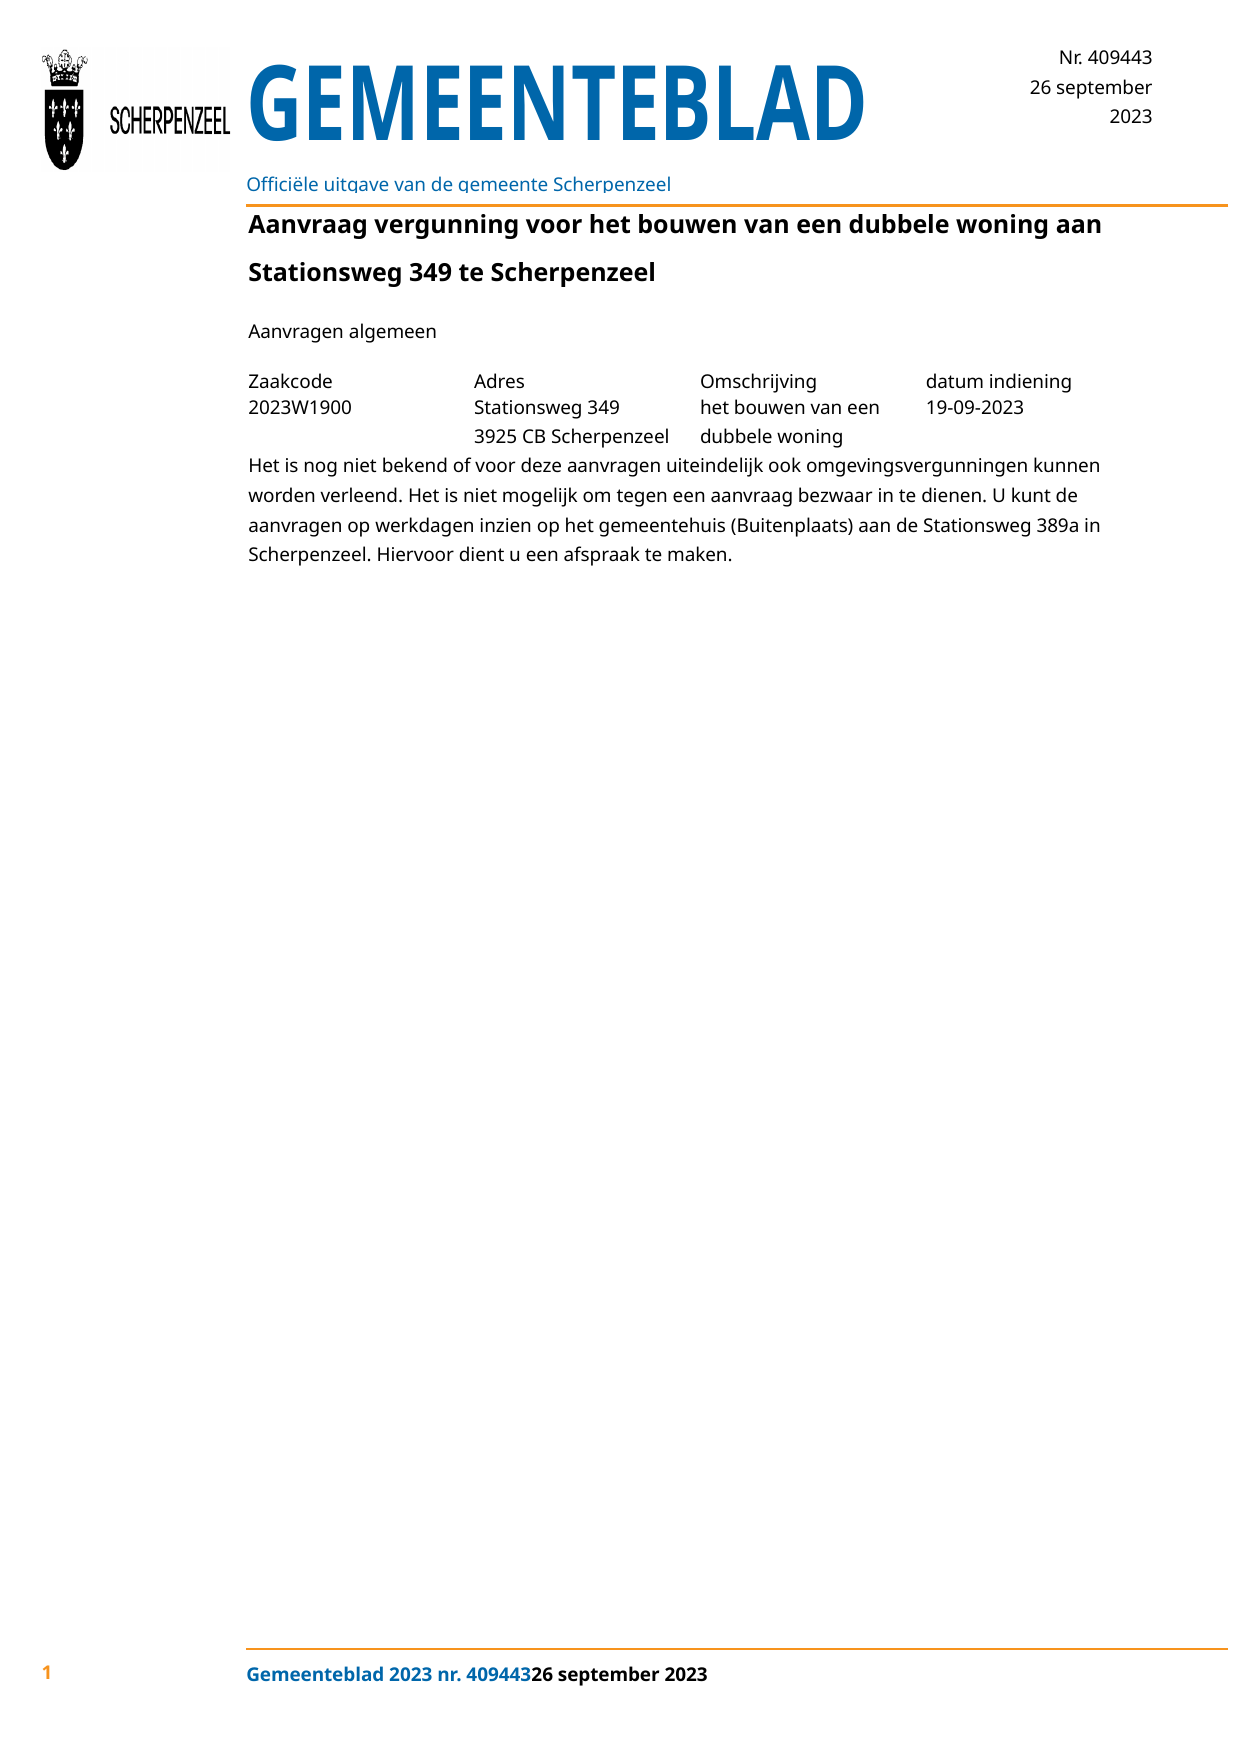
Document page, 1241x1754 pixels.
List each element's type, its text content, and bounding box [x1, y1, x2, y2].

table_cell Stationsweg 349 3925 CB Scherpenzeel [474, 394, 700, 449]
table_header Zaakcode [248, 369, 474, 394]
table_header Omschrijving [700, 369, 926, 394]
table_cell het bouwen van een dubbele woning [700, 394, 926, 449]
picture [41, 47, 231, 172]
text Aanvraag vergunning voor het bouwen van een dubbele woning aan Stationsweg 349 te Scherpenzeel [248, 207, 1152, 288]
text Het is nog niet bekend of voor deze aanvragen uiteindelijk ook omgevingsvergunningen kunnen worden verleend. Het is niet mogelijk om tegen een aanvraag bezwaar in te dienen. U kunt de aanvragen op werkdagen inzien op het gemeentehuis (Buitenplaats) aan de Stationsweg 389a in Scherpenzeel. Hiervoor dient u een afspraak te maken. [248, 453, 1152, 567]
table_header Adres [474, 369, 700, 394]
table_cell 19-09-2023 [926, 394, 1152, 449]
text Aanvragen algemeen [248, 318, 1152, 344]
table_header datum indiening [926, 369, 1152, 394]
table_cell 2023W1900 [248, 394, 474, 449]
